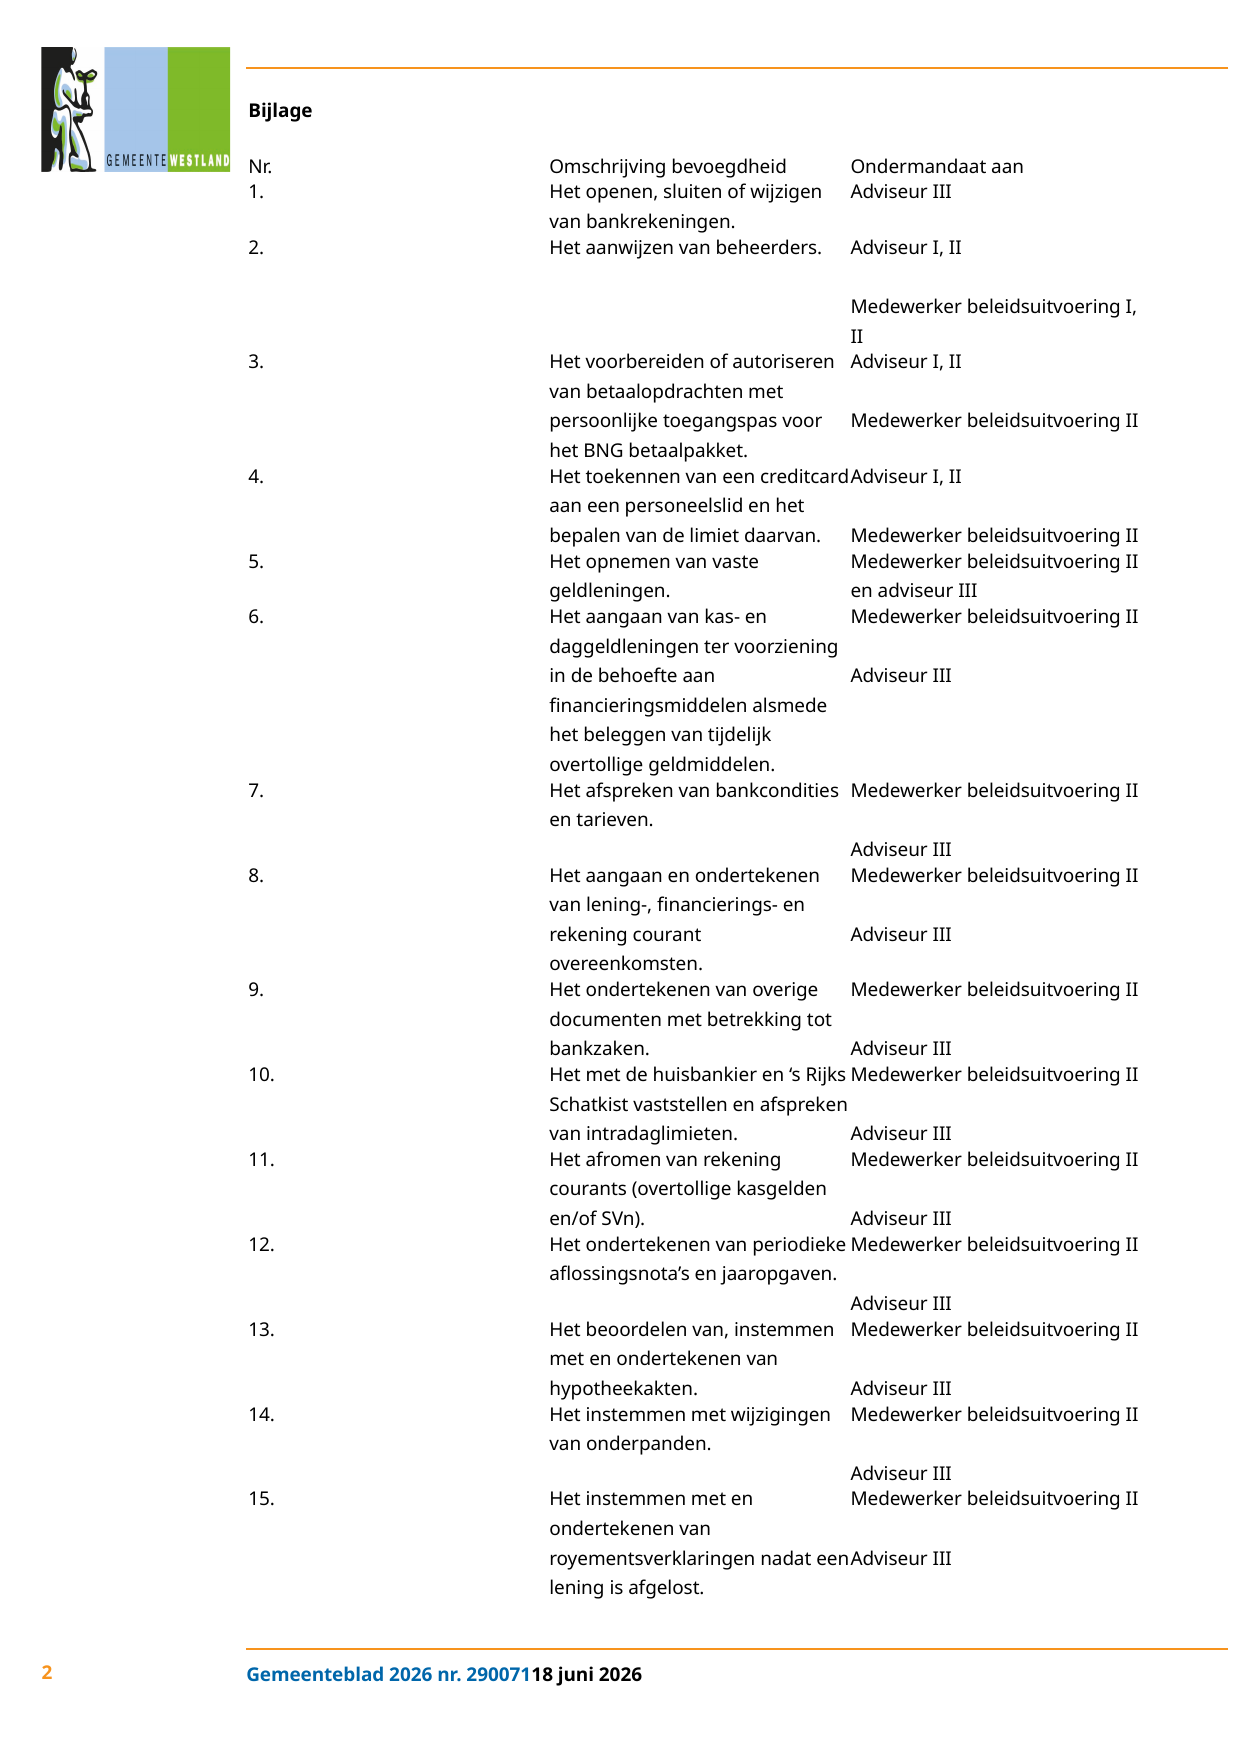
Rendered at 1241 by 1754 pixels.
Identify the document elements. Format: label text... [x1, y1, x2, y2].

table_cell Het ondertekenen van periodieke aflossingsnota’s en jaaropgaven. [549, 1231, 850, 1316]
table_cell Het aangaan van kas- en daggeldleningen ter voorziening in de behoefte aan financieringsmiddelen alsmede het beleggen van tijdelijk overtollige geldmiddelen. [549, 603, 850, 777]
table_cell 12. [248, 1231, 549, 1316]
table_cell 13. [248, 1316, 549, 1401]
table_cell Het toekennen van een creditcard aan een personeelslid en het bepalen van de limiet daarvan. [549, 463, 850, 548]
table_cell 5. [248, 548, 549, 603]
table_cell Het aangaan en ondertekenen van lening-, financierings- en rekening courant overeenkomsten. [549, 862, 850, 976]
table_cell Medewerker beleidsuitvoering II Adviseur III [850, 1061, 1152, 1146]
table_cell Adviseur I, II Medewerker beleidsuitvoering II [850, 463, 1152, 548]
table_cell 6. [248, 603, 549, 777]
table_cell Medewerker beleidsuitvoering II Adviseur III [850, 1316, 1152, 1401]
table_cell Medewerker beleidsuitvoering II en adviseur III [850, 548, 1152, 603]
table_cell 9. [248, 976, 549, 1061]
table_cell Het afromen van rekening courants (overtollige kasgelden en/of SVn). [549, 1146, 850, 1231]
table_cell Het beoordelen van, instemmen met en ondertekenen van hypotheekakten. [549, 1316, 850, 1401]
table_cell Medewerker beleidsuitvoering II Adviseur III [850, 1231, 1152, 1316]
table_cell Het instemmen met wijzigingen van onderpanden. [549, 1401, 850, 1486]
table_cell Medewerker beleidsuitvoering II Adviseur III [850, 1486, 1152, 1600]
table_cell Medewerker beleidsuitvoering II Adviseur III [850, 976, 1152, 1061]
table_cell Het voorbereiden of autoriseren van betaalopdrachten met persoonlijke toegangspas voor het BNG betaalpakket. [549, 349, 850, 463]
table_cell Medewerker beleidsuitvoering II Adviseur III [850, 777, 1152, 862]
table_cell 4. [248, 463, 549, 548]
table_cell 3. [248, 349, 549, 463]
table_cell Het afspreken van bankcondities en tarieven. [549, 777, 850, 862]
table_cell Het met de huisbankier en ‘s Rijks Schatkist vaststellen en afspreken van intradaglimieten. [549, 1061, 850, 1146]
text Bijlage [248, 95, 1152, 123]
table_cell 2. [248, 234, 549, 348]
table_cell Het ondertekenen van overige documenten met betrekking tot bankzaken. [549, 976, 850, 1061]
table_header Nr. [248, 153, 549, 179]
table_cell Medewerker beleidsuitvoering II Adviseur III [850, 1146, 1152, 1231]
table_cell 14. [248, 1401, 549, 1486]
table_cell Medewerker beleidsuitvoering II Adviseur III [850, 862, 1152, 976]
table_cell 15. [248, 1486, 549, 1600]
table_cell Het instemmen met en ondertekenen van royementsverklaringen nadat een lening is afgelost. [549, 1486, 850, 1600]
table_cell Adviseur I, II Medewerker beleidsuitvoering I, II [850, 234, 1152, 348]
table_header Ondermandaat aan [850, 153, 1152, 179]
table_cell 11. [248, 1146, 549, 1231]
picture [41, 47, 231, 172]
table_cell 10. [248, 1061, 549, 1146]
table_cell 1. [248, 179, 549, 234]
table_cell Het openen, sluiten of wijzigen van bankrekeningen. [549, 179, 850, 234]
table_cell Het opnemen van vaste geldleningen. [549, 548, 850, 603]
table_cell Het aanwijzen van beheerders. [549, 234, 850, 348]
table_cell 7. [248, 777, 549, 862]
table_cell Medewerker beleidsuitvoering II Adviseur III [850, 603, 1152, 777]
table_header Omschrijving bevoegdheid [549, 153, 850, 179]
table_cell Adviseur I, II Medewerker beleidsuitvoering II [850, 349, 1152, 463]
table_cell Medewerker beleidsuitvoering II Adviseur III [850, 1401, 1152, 1486]
table_cell Adviseur III [850, 179, 1152, 234]
table_cell 8. [248, 862, 549, 976]
